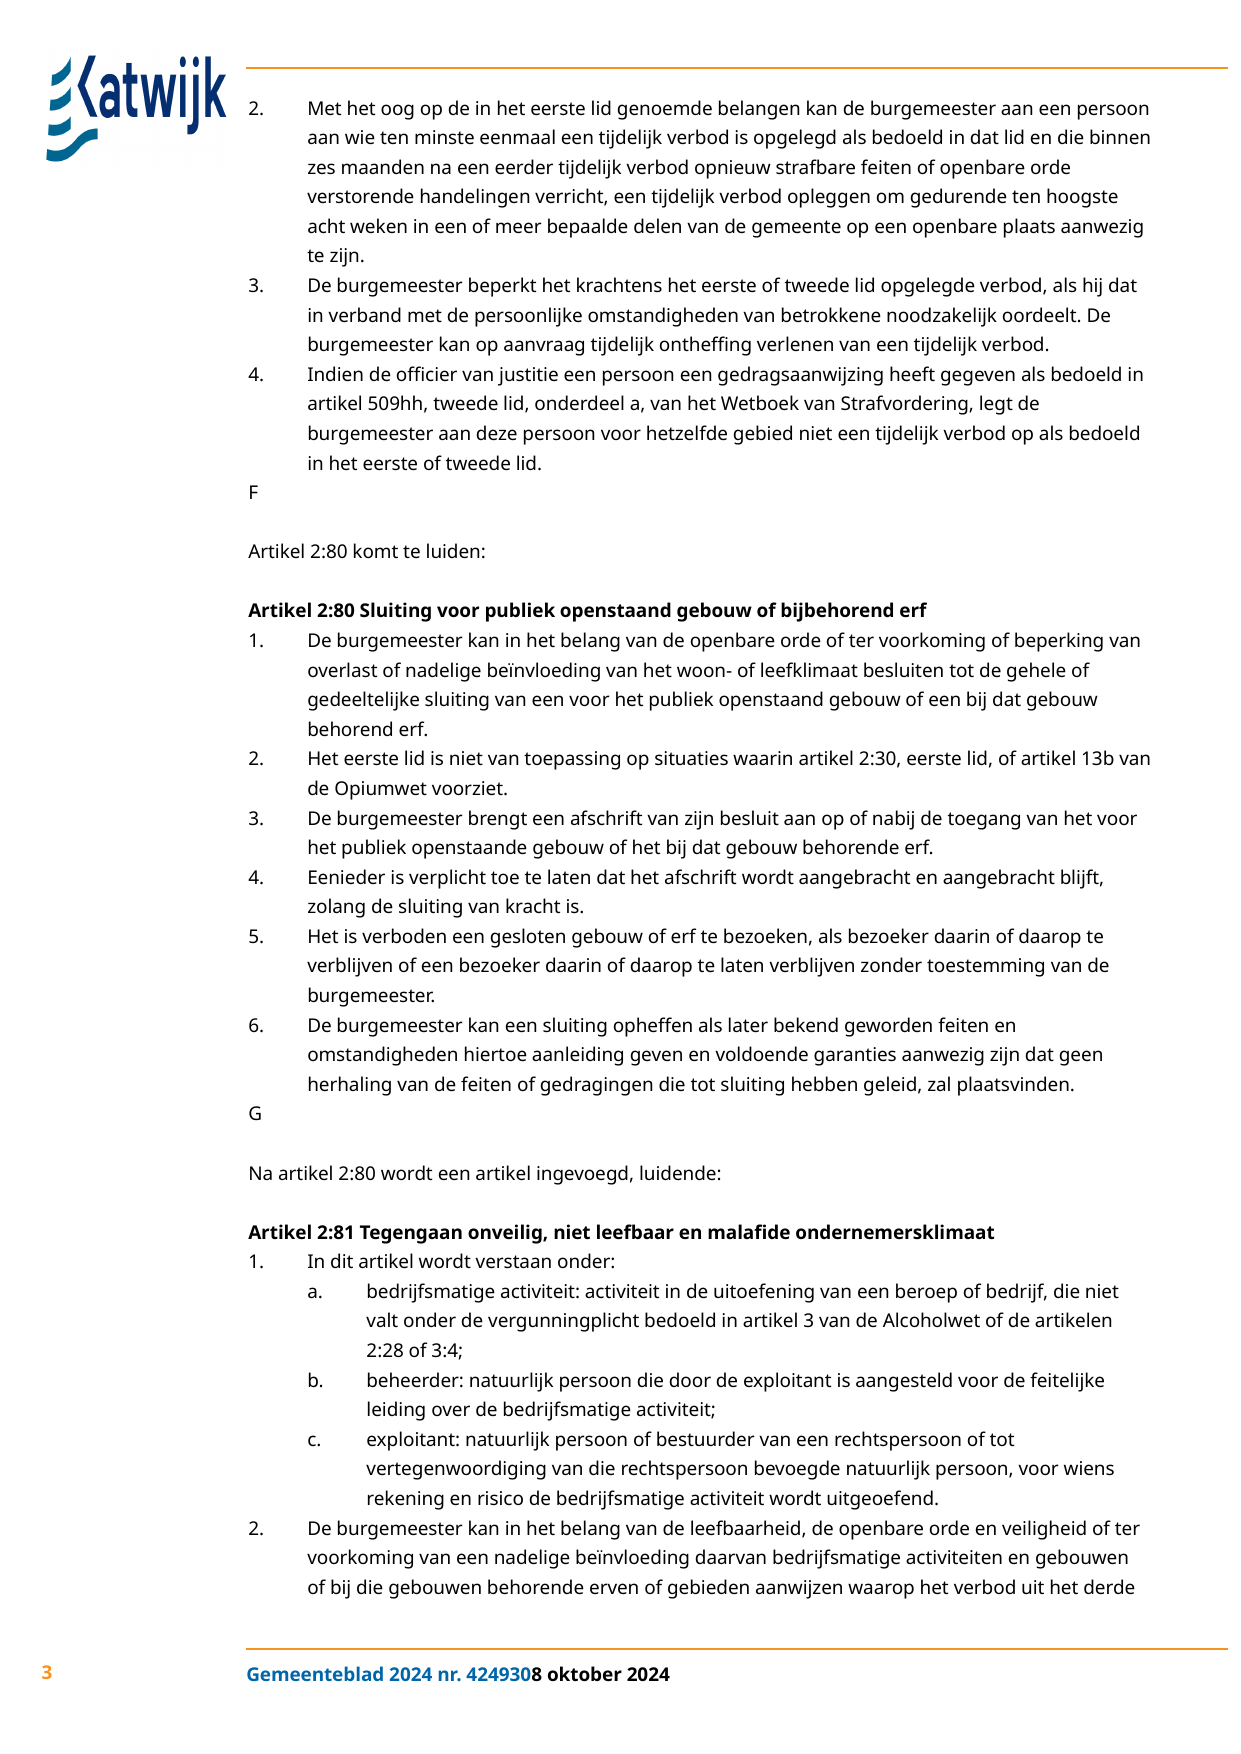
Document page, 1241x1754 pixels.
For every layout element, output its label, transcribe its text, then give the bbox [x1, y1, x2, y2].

text Artikel 2:80 komt te luiden: [248, 538, 1152, 564]
text F [248, 479, 1152, 505]
text G [248, 1101, 1152, 1126]
list beheerder: natuurlijk persoon die door de exploitant is aangesteld voor de feitelijke leiding over de bedrijfsmatige activiteit; [307, 1367, 1152, 1422]
list Met het oog op de in het eerste lid genoemde belangen kan de burgemeester aan een persoon aan wie ten minste eenmaal een tijdelijk verbod is opgelegd als bedoeld in dat lid en die binnen zes maanden na een eerder tijdelijk verbod opnieuw strafbare feiten of openbare orde verstorende handelingen verricht, een tijdelijk verbod opleggen om gedurende ten hoogste acht weken in een of meer bepaalde delen van de gemeente op een openbare plaats aanwezig te zijn. [248, 95, 1152, 268]
list De burgemeester kan in het belang van de leefbaarheid, de openbare orde en veiligheid of ter voorkoming van een nadelige beïnvloeding daarvan bedrijfsmatige activiteiten en gebouwen of bij die gebouwen behorende erven of gebieden aanwijzen waarop het verbod uit het derde [248, 1515, 1152, 1600]
text Artikel 2:81 Tegengaan onveilig, niet leefbaar en malafide ondernemersklimaat [248, 1219, 1152, 1245]
list De burgemeester brengt een afschrift van zijn besluit aan op of nabij de toegang van het voor het publiek openstaande gebouw of het bij dat gebouw behorende erf. [248, 805, 1152, 860]
list De burgemeester kan een sluiting opheffen als later bekend geworden feiten en omstandigheden hiertoe aanleiding geven en voldoende garanties aanwezig zijn dat geen herhaling van de feiten of gedragingen die tot sluiting hebben geleid, zal plaatsvinden. [248, 1012, 1152, 1097]
picture [41, 47, 231, 172]
list De burgemeester kan in het belang van de openbare orde of ter voorkoming of beperking van overlast of nadelige beïnvloeding van het woon- of leefklimaat besluiten tot de gehele of gedeeltelijke sluiting van een voor het publiek openstaand gebouw of een bij dat gebouw behorend erf. [248, 627, 1152, 742]
list De burgemeester beperkt het krachtens het eerste of tweede lid opgelegde verbod, als hij dat in verband met de persoonlijke omstandigheden van betrokkene noodzakelijk oordeelt. De burgemeester kan op aanvraag tijdelijk ontheffing verlenen van een tijdelijk verbod. [248, 272, 1152, 357]
list Het eerste lid is niet van toepassing op situaties waarin artikel 2:30, eerste lid, of artikel 13b van de Opiumwet voorziet. [248, 746, 1152, 801]
list bedrijfsmatige activiteit: activiteit in de uitoefening van een beroep of bedrijf, die niet valt onder de vergunningplicht bedoeld in artikel 3 van de Alcoholwet of de artikelen 2:28 of 3:4; [307, 1278, 1152, 1363]
list Het is verboden een gesloten gebouw of erf te bezoeken, als bezoeker daarin of daarop te verblijven of een bezoeker daarin of daarop te laten verblijven zonder toestemming van de burgemeester. [248, 923, 1152, 1008]
list exploitant: natuurlijk persoon of bestuurder van een rechtspersoon of tot vertegenwoordiging van die rechtspersoon bevoegde natuurlijk persoon, voor wiens rekening en risico de bedrijfsmatige activiteit wordt uitgeoefend. [307, 1426, 1152, 1511]
list Eenieder is verplicht toe te laten dat het afschrift wordt aangebracht en aangebracht blijft, zolang de sluiting van kracht is. [248, 864, 1152, 919]
list In dit artikel wordt verstaan onder: [248, 1248, 1152, 1274]
text Artikel 2:80 Sluiting voor publiek openstaand gebouw of bijbehorend erf [248, 598, 1152, 623]
list Indien de officier van justitie een persoon een gedragsaanwijzing heeft gegeven als bedoeld in artikel 509hh, tweede lid, onderdeel a, van het Wetboek van Strafvordering, legt de burgemeester aan deze persoon voor hetzelfde gebied niet een tijdelijk verbod op als bedoeld in het eerste of tweede lid. [248, 361, 1152, 476]
text Na artikel 2:80 wordt een artikel ingevoegd, luidende: [248, 1160, 1152, 1186]
